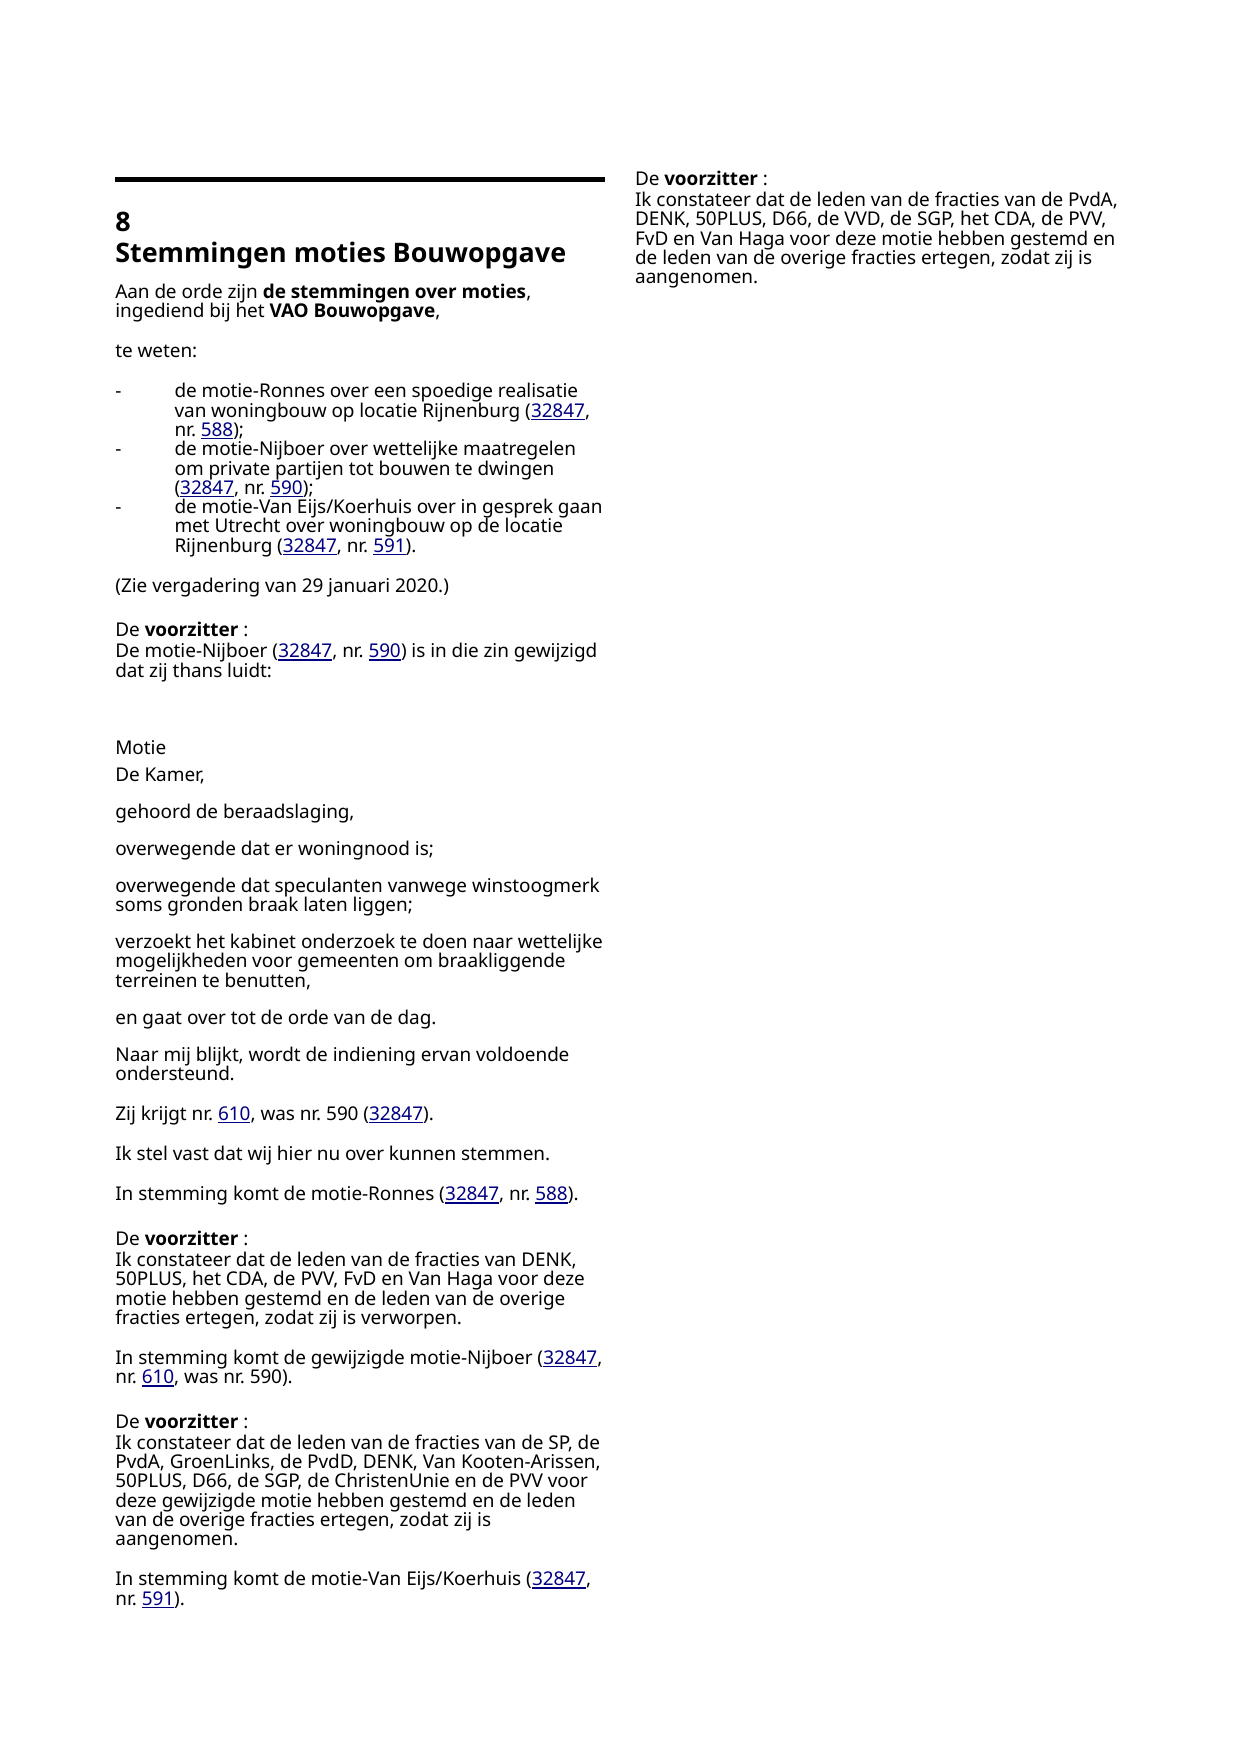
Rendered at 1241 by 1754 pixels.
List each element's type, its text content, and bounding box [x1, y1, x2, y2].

text De voorzitter : [115, 1225, 605, 1251]
text Stemmingen moties Bouwopgave [115, 239, 605, 283]
text Aan de orde zijn de stemmingen over moties, ingediend bij het VAO Bouwopgave, [115, 283, 605, 322]
text (Zie vergadering van 29 januari 2020.) [115, 577, 605, 596]
text en gaat over tot de orde van de dag. [115, 1009, 605, 1028]
text gehoord de beraadslaging, [115, 803, 605, 822]
text De Kamer, [115, 766, 605, 785]
text Motie [115, 734, 605, 760]
text Zij krijgt nr. 610, was nr. 590 (32847). [115, 1105, 605, 1124]
text overwegende dat er woningnood is; [115, 840, 605, 859]
text Ik constateer dat de leden van de fracties van de PvdA, DENK, 50PLUS, D66, de VVD, de SGP, het CDA, de PVV, FvD en Van Haga voor deze motie hebben gestemd en de leden van de overige fracties ertegen, zodat zij is aangenomen. [635, 191, 1125, 287]
text verzoekt het kabinet onderzoek te doen naar wettelijke mogelijkheden voor gemeenten om braakliggende terreinen te benutten, [115, 933, 605, 991]
list de motie-Van Eijs/Koerhuis over in gesprek gaan met Utrecht over woningbouw op de locatie Rijnenburg (32847, nr. 591). [115, 498, 605, 556]
text De voorzitter : [635, 165, 1125, 191]
text te weten: [115, 342, 605, 362]
text Ik constateer dat de leden van de fracties van DENK, 50PLUS, het CDA, de PVV, FvD en Van Haga voor deze motie hebben gestemd en de leden van de overige fracties ertegen, zodat zij is verworpen. [115, 1251, 605, 1328]
text In stemming komt de gewijzigde motie-Nijboer (32847, nr. 610, was nr. 590). [115, 1349, 605, 1387]
text In stemming komt de motie-Van Eijs/Koerhuis (32847, nr. 591). [115, 1570, 605, 1609]
list de motie-Ronnes over een spoedige realisatie van woningbouw op locatie Rijnenburg (32847, nr. 588); [115, 382, 605, 440]
text Naar mij blijkt, wordt de indiening ervan voldoende ondersteund. [115, 1046, 605, 1084]
text 8 [115, 203, 605, 239]
text De voorzitter : [115, 617, 605, 642]
text Ik constateer dat de leden van de fracties van de SP, de PvdA, GroenLinks, de PvdD, DENK, Van Kooten-Arissen, 50PLUS, D66, de SGP, de ChristenUnie en de PVV voor deze gewijzigde motie hebben gestemd en de leden van de overige fracties ertegen, zodat zij is aangenomen. [115, 1434, 605, 1549]
text Ik stel vast dat wij hier nu over kunnen stemmen. [115, 1145, 605, 1164]
text De voorzitter : [115, 1408, 605, 1434]
list de motie-Nijboer over wettelijke maatregelen om private partijen tot bouwen te dwingen (32847, nr. 590); [115, 440, 605, 498]
text In stemming komt de motie-Ronnes (32847, nr. 588). [115, 1185, 605, 1204]
text De motie-Nijboer (32847, nr. 590) is in die zin gewijzigd dat zij thans luidt: [115, 642, 605, 681]
text overwegende dat speculanten vanwege winstoogmerk soms gronden braak laten liggen; [115, 877, 605, 916]
